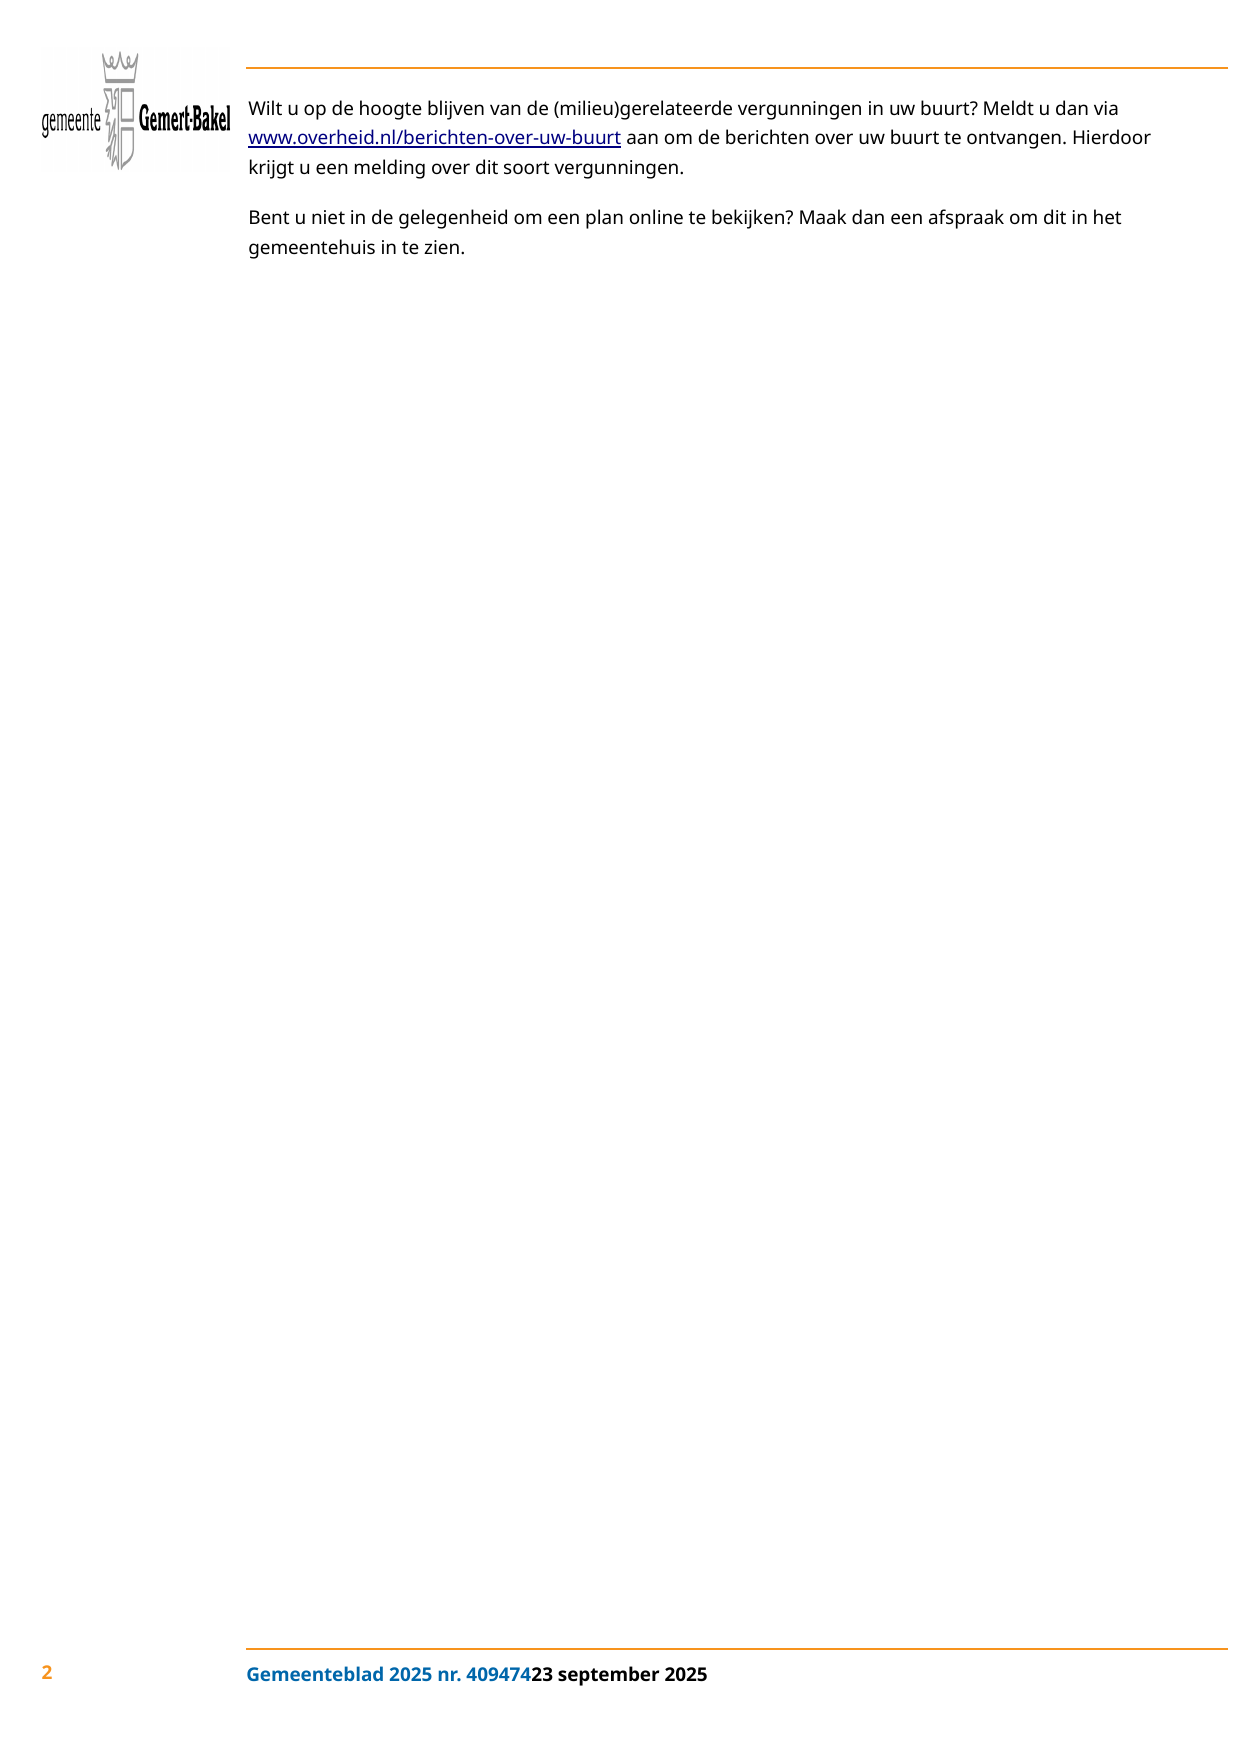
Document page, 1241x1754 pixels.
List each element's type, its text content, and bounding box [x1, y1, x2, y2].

text Wilt u op de hoogte blijven van de (milieu)gerelateerde vergunningen in uw buurt? Meldt u dan via www.overheid.nl/berichten-over-uw-buurt aan om de berichten over uw buurt te ontvangen. Hierdoor krijgt u een melding over dit soort vergunningen. [248, 95, 1152, 180]
picture [41, 47, 231, 172]
text Bent u niet in de gelegenheid om een plan online te bekijken? Maak dan een afspraak om dit in het gemeentehuis in te zien. [248, 204, 1152, 260]
